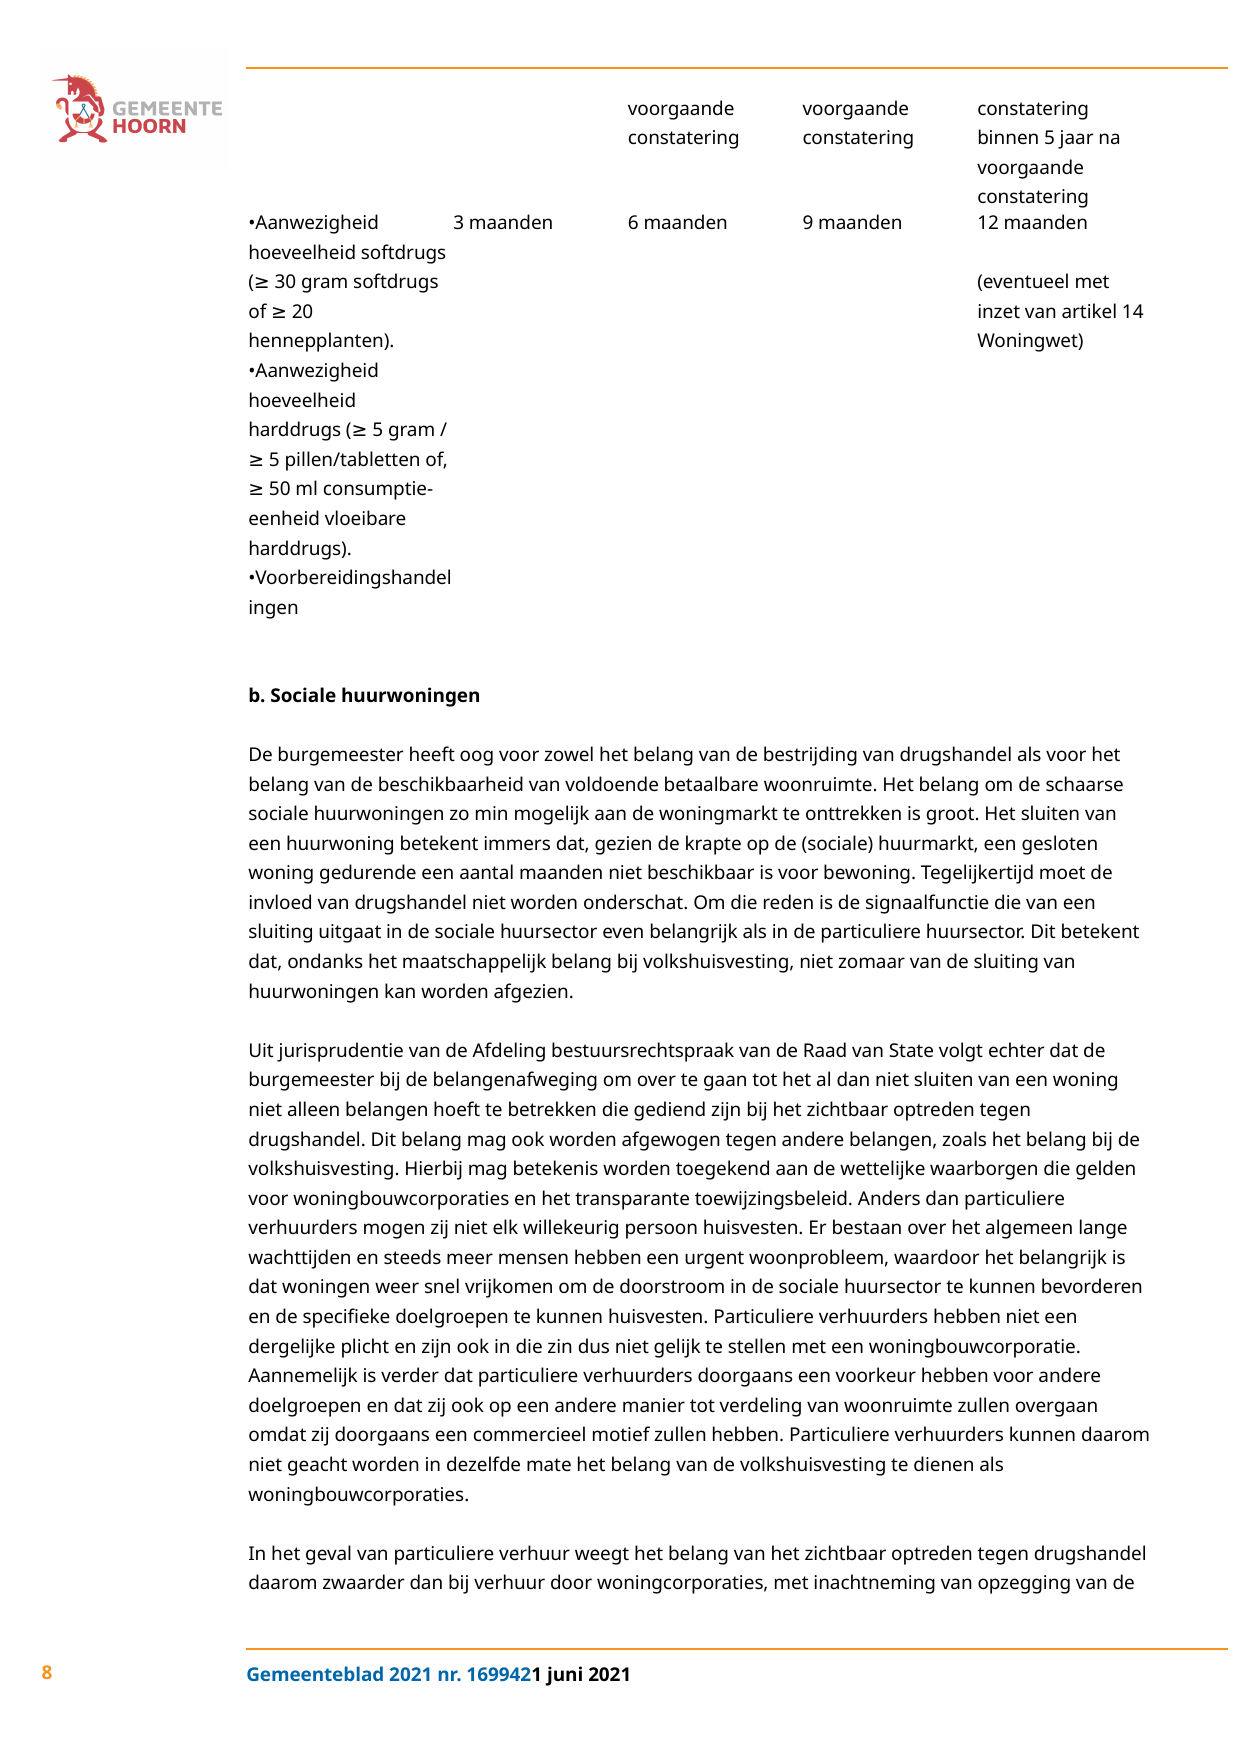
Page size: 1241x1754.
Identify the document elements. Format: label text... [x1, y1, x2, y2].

picture [41, 47, 231, 172]
text De burgemeester heeft oog voor zowel het belang van de bestrijding van drugshandel als voor het belang van de beschikbaarheid van voldoende betaalbare woonruimte. Het belang om de schaarse sociale huurwoningen zo min mogelijk aan de woningmarkt te onttrekken is groot. Het sluiten van een huurwoning betekent immers dat, gezien de krapte op de (sociale) huurmarkt, een gesloten woning gedurende een aantal maanden niet beschikbaar is voor bewoning. Tegelijkertijd moet de invloed van drugshandel niet worden onderschat. Om die reden is de signaalfunctie die van een sluiting uitgaat in de sociale huursector even belangrijk als in de particuliere huursector. Dit betekent dat, ondanks het maatschappelijk belang bij volkshuisvesting, niet zomaar van de sluiting van huurwoningen kan worden afgezien. [248, 741, 1152, 1003]
table_cell 3 maanden [453, 209, 628, 649]
table_cell 9 maanden [802, 209, 977, 649]
table_cell •Aanwezigheid hoeveelheid softdrugs (≥ 30 gram softdrugs of ≥ 20 hennepplanten). •Aanwezigheid hoeveelheid harddrugs (≥ 5 gram / ≥ 5 pillen/tabletten of, ≥ 50 ml consumptie-eenheid vloeibare harddrugs). •Voorbereidingshandelingen [248, 209, 453, 649]
table_header voorgaande constatering [628, 95, 802, 209]
text In het geval van particuliere verhuur weegt het belang van het zichtbaar optreden tegen drugshandel daarom zwaarder dan bij verhuur door woningcorporaties, met inachtneming van opzegging van de [248, 1540, 1152, 1595]
table_header [248, 95, 453, 209]
text b. Sociale huurwoningen [248, 682, 1152, 708]
table_header [453, 95, 628, 209]
text Uit jurisprudentie van de Afdeling bestuursrechtspraak van de Raad van State volgt echter dat de burgemeester bij de belangenafweging om over te gaan tot het al dan niet sluiten van een woning niet alleen belangen hoeft te betrekken die gediend zijn bij het zichtbaar optreden tegen drugshandel. Dit belang mag ook worden afgewogen tegen andere belangen, zoals het belang bij de volkshuisvesting. Hierbij mag betekenis worden toegekend aan de wettelijke waarborgen die gelden voor woningbouwcorporaties en het transparante toewijzingsbeleid. Anders dan particuliere verhuurders mogen zij niet elk willekeurig persoon huisvesten. Er bestaan over het algemeen lange wachttijden en steeds meer mensen hebben een urgent woonprobleem, waardoor het belangrijk is dat woningen weer snel vrijkomen om de doorstroom in de sociale huursector te kunnen bevorderen en de specifieke doelgroepen te kunnen huisvesten. Particuliere verhuurders hebben niet een dergelijke plicht en zijn ook in die zin dus niet gelijk te stellen met een woningbouwcorporatie. Aannemelijk is verder dat particuliere verhuurders doorgaans een voorkeur hebben voor andere doelgroepen en dat zij ook op een andere manier tot verdeling van woonruimte zullen overgaan omdat zij doorgaans een commercieel motief zullen hebben. Particuliere verhuurders kunnen daarom niet geacht worden in dezelfde mate het belang van de volkshuisvesting te dienen als woningbouwcorporaties. [248, 1037, 1152, 1506]
table_header constatering binnen 5 jaar na voorgaande constatering [977, 95, 1152, 209]
table_cell 6 maanden [628, 209, 802, 649]
table_cell 12 maanden (eventueel met inzet van artikel 14 Woningwet) [977, 209, 1152, 649]
table_header voorgaande constatering [802, 95, 977, 209]
